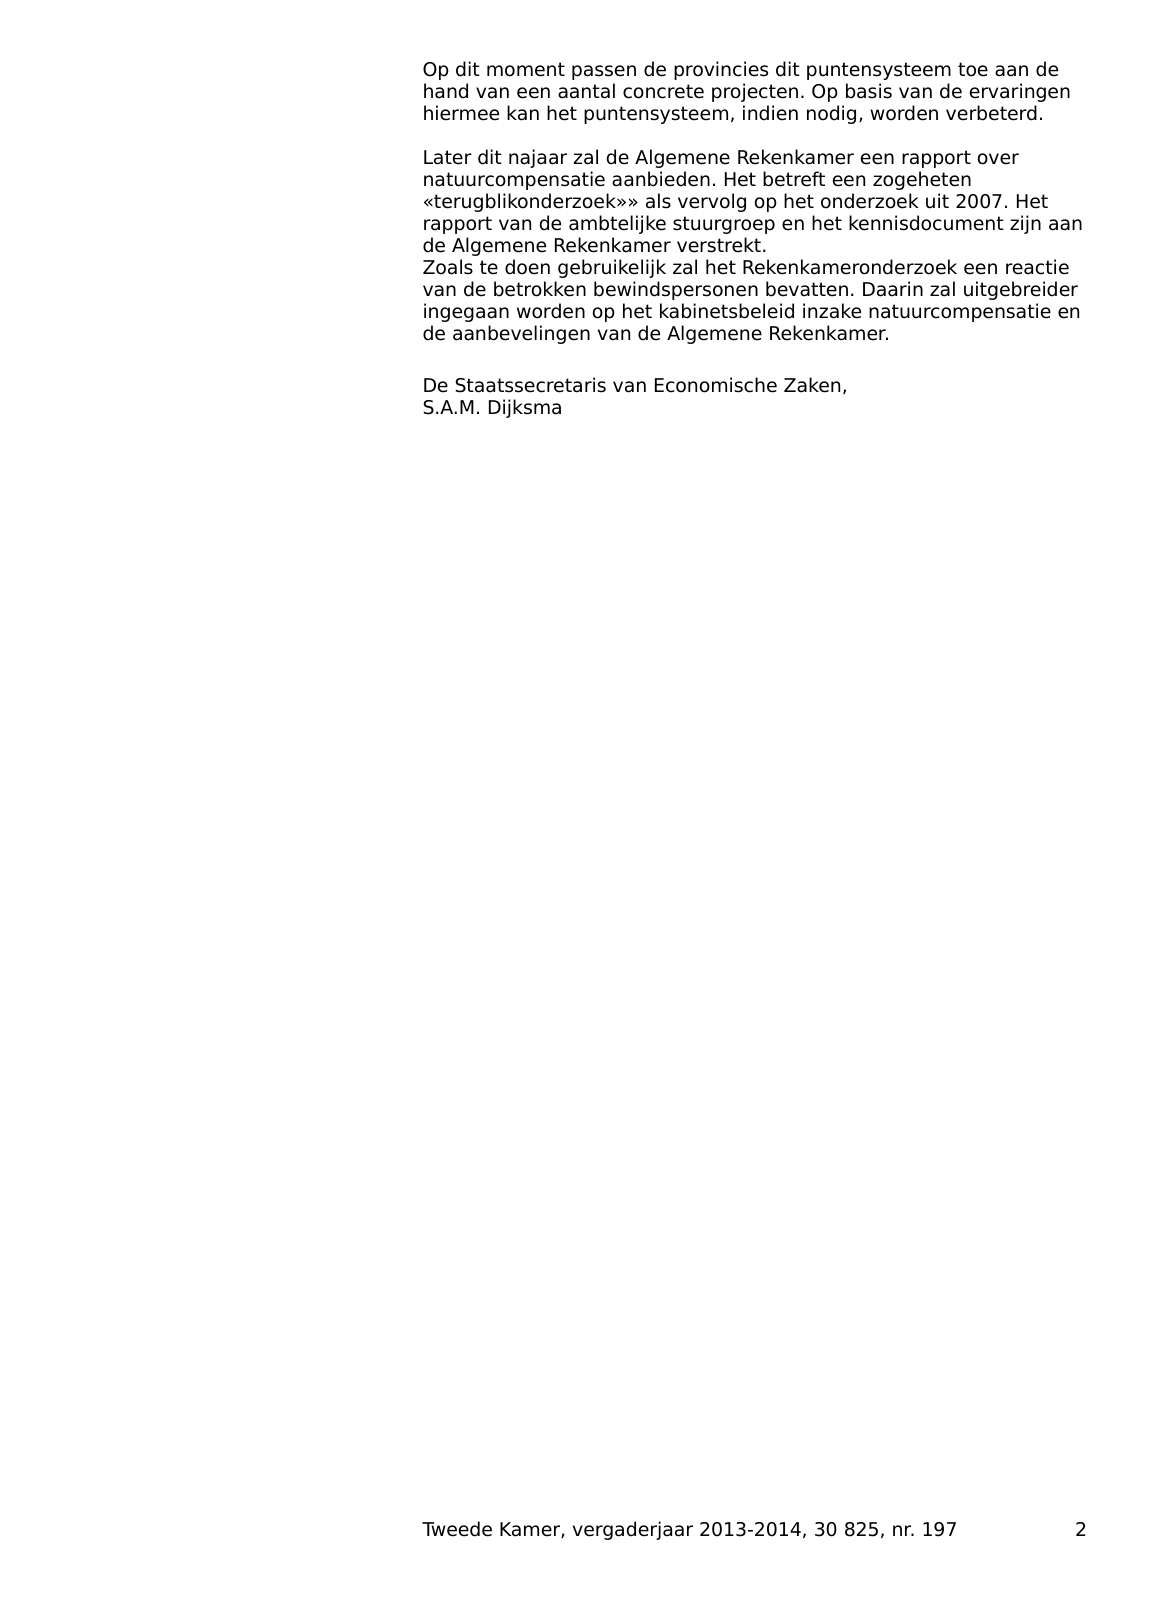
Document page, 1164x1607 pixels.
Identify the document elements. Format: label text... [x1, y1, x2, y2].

text Zoals te doen gebruikelijk zal het Rekenkameronderzoek een reactie van de betrokken bewindspersonen bevatten. Daarin zal uitgebreider ingegaan worden op het kabinetsbeleid inzake natuurcompensatie en de aanbevelingen van de Algemene Rekenkamer. [422, 257, 1087, 345]
text Later dit najaar zal de Algemene Rekenkamer een rapport over natuurcompensatie aanbieden. Het betreft een zogeheten «terugblikonderzoek»» als vervolg op het onderzoek uit 2007. Het rapport van de ambtelijke stuurgroep en het kennisdocument zijn aan de Algemene Rekenkamer verstrekt. [422, 147, 1087, 257]
text De Staatssecretaris van Economische Zaken, S.A.M. Dijksma [422, 375, 1087, 419]
text Op dit moment passen de provincies dit puntensysteem toe aan de hand van een aantal concrete projecten. Op basis van de ervaringen hiermee kan het puntensysteem, indien nodig, worden verbeterd. [422, 59, 1087, 125]
